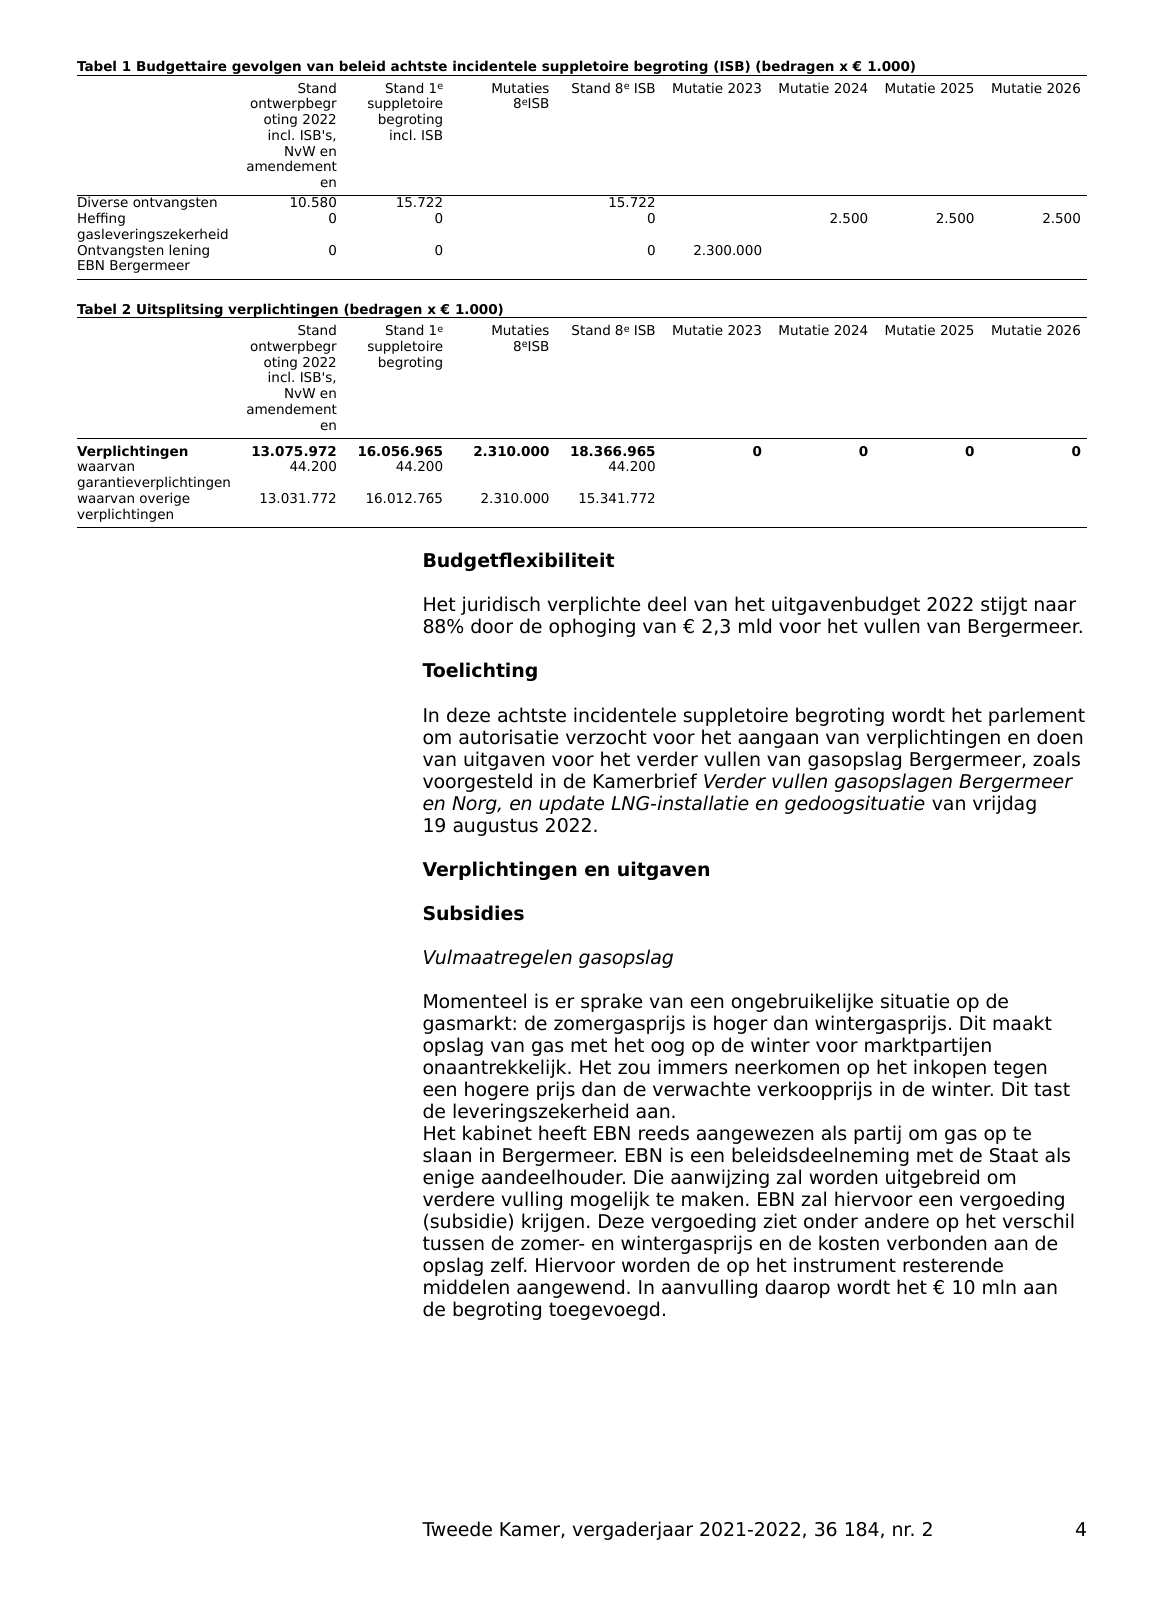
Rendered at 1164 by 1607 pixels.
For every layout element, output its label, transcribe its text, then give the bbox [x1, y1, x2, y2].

table_cell Stand 1e suppletoire begroting [343, 318, 449, 438]
table_cell [980, 459, 1087, 491]
table_cell 15.722 [555, 196, 661, 211]
table_cell [661, 491, 768, 527]
table_cell 15.341.772 [555, 491, 661, 527]
table_cell [768, 196, 874, 211]
table_cell Stand ontwerpbegroting 2022 incl. ISB's, NvW en amendementen [236, 318, 342, 438]
text Momenteel is er sprake van een ongebruikelijke situatie op de gasmarkt: de zomergasprijs is hoger dan wintergasprijs. Dit maakt opslag van gas met het oog op de winter voor marktpartijen onaantrekkelijk. Het zou immers neerkomen op het inkopen tegen een hogere prijs dan de verwachte verkoopprijs in de winter. Dit tast de leveringszekerheid aan. [422, 991, 1087, 1123]
table_cell 13.075.972 [236, 439, 342, 459]
subtitle Verplichtingen en uitgaven [422, 859, 1087, 881]
table_cell [980, 491, 1087, 527]
table_cell [874, 491, 980, 527]
text Het kabinet heeft EBN reeds aangewezen als partij om gas op te slaan in Bergermeer. EBN is een beleidsdeelneming met de Staat als enige aandeelhouder. Die aanwijzing zal worden uitgebreid om verdere vulling mogelijk te maken. EBN zal hiervoor een vergoeding (subsidie) krijgen. Deze vergoeding ziet onder andere op het verschil tussen de zomer- en wintergasprijs en de kosten verbonden aan de opslag zelf. Hiervoor worden de op het instrument resterende middelen aangewend. In aanvulling daarop wordt het € 10 mln aan de begroting toegevoegd. [422, 1123, 1087, 1321]
table_cell Mutatie 2024 [768, 318, 874, 438]
table_cell 0 [236, 243, 342, 279]
table_cell Mutatie 2025 [874, 318, 980, 438]
table_cell Mutatie 2026 [980, 318, 1087, 438]
table_cell [449, 459, 555, 491]
table_cell 0 [980, 439, 1087, 459]
table_cell waarvan garantieverplichtingen [77, 459, 236, 491]
table_cell [980, 196, 1087, 211]
table_cell Verplichtingen [77, 439, 236, 459]
table_cell 10.580 [236, 196, 342, 211]
subtitle Vulmaatregelen gasopslag [422, 947, 1087, 969]
table_cell [77, 318, 236, 438]
table_cell Stand 8e ISB [555, 76, 661, 195]
table_cell [77, 76, 236, 195]
table_cell [449, 243, 555, 279]
table_cell [449, 196, 555, 211]
table_cell 15.722 [343, 196, 449, 211]
table_cell Mutatie 2026 [980, 76, 1087, 195]
table_cell 0 [874, 439, 980, 459]
table_cell Mutatie 2023 [661, 318, 768, 438]
table_cell 0 [555, 243, 661, 279]
table_cell [874, 196, 980, 211]
table_cell [449, 211, 555, 242]
table_cell [661, 196, 768, 211]
table_cell 44.200 [236, 459, 342, 491]
table_header Tabel 1 Budgettaire gevolgen van beleid achtste incidentele suppletoire begroting (ISB) (bedragen x € 1.000) [77, 59, 1087, 75]
table_cell 0 [555, 211, 661, 242]
table_cell 2.300.000 [661, 243, 768, 279]
table_cell 44.200 [343, 459, 449, 491]
table_cell waarvan overige verplichtingen [77, 491, 236, 527]
table_cell Heffing gasleveringszekerheid [77, 211, 236, 242]
subtitle Budgetflexibiliteit [422, 550, 1087, 572]
text In deze achtste incidentele suppletoire begroting wordt het parlement om autorisatie verzocht voor het aangaan van verplichtingen en doen van uitgaven voor het verder vullen van gasopslag Bergermeer, zoals voorgesteld in de Kamerbrief Verder vullen gasopslagen Bergermeer en Norg, en update LNG-installatie en gedoogsituatie van vrijdag 19 augustus 2022. [422, 704, 1087, 836]
table_cell Stand ontwerpbegroting 2022 incl. ISB's, NvW en amendementen [236, 76, 342, 195]
table_cell Mutaties 8eISB [449, 76, 555, 195]
table_cell [661, 459, 768, 491]
table_cell [768, 491, 874, 527]
table_cell [768, 243, 874, 279]
table_cell 13.031.772 [236, 491, 342, 527]
table_cell [980, 243, 1087, 279]
table_cell [661, 211, 768, 242]
table_cell Stand 1e suppletoire begroting incl. ISB [343, 76, 449, 195]
table_cell [874, 459, 980, 491]
table_cell Diverse ontvangsten [77, 196, 236, 211]
table_cell 16.056.965 [343, 439, 449, 459]
table_cell 0 [768, 439, 874, 459]
table_cell [874, 243, 980, 279]
table_cell 18.366.965 [555, 439, 661, 459]
table_cell 0 [343, 211, 449, 242]
table_cell 44.200 [555, 459, 661, 491]
table_cell 0 [343, 243, 449, 279]
text Het juridisch verplichte deel van het uitgavenbudget 2022 stijgt naar 88% door de ophoging van € 2,3 mld voor het vullen van Bergermeer. [422, 594, 1087, 638]
table_cell 0 [661, 439, 768, 459]
table_cell 2.500 [980, 211, 1087, 242]
table_cell Mutatie 2023 [661, 76, 768, 195]
subtitle Toelichting [422, 660, 1087, 682]
table_cell Mutaties 8eISB [449, 318, 555, 438]
table_cell Mutatie 2024 [768, 76, 874, 195]
table_cell 2.500 [874, 211, 980, 242]
table_cell Ontvangsten lening EBN Bergermeer [77, 243, 236, 279]
table_header Tabel 2 Uitsplitsing verplichtingen (bedragen x € 1.000) [77, 302, 1087, 317]
table_cell 16.012.765 [343, 491, 449, 527]
table_cell 2.500 [768, 211, 874, 242]
table_cell Stand 8e ISB [555, 318, 661, 438]
subtitle Subsidies [422, 903, 1087, 925]
table_cell 2.310.000 [449, 439, 555, 459]
table_cell 0 [236, 211, 342, 242]
table_cell Mutatie 2025 [874, 76, 980, 195]
table_cell [768, 459, 874, 491]
table_cell 2.310.000 [449, 491, 555, 527]
